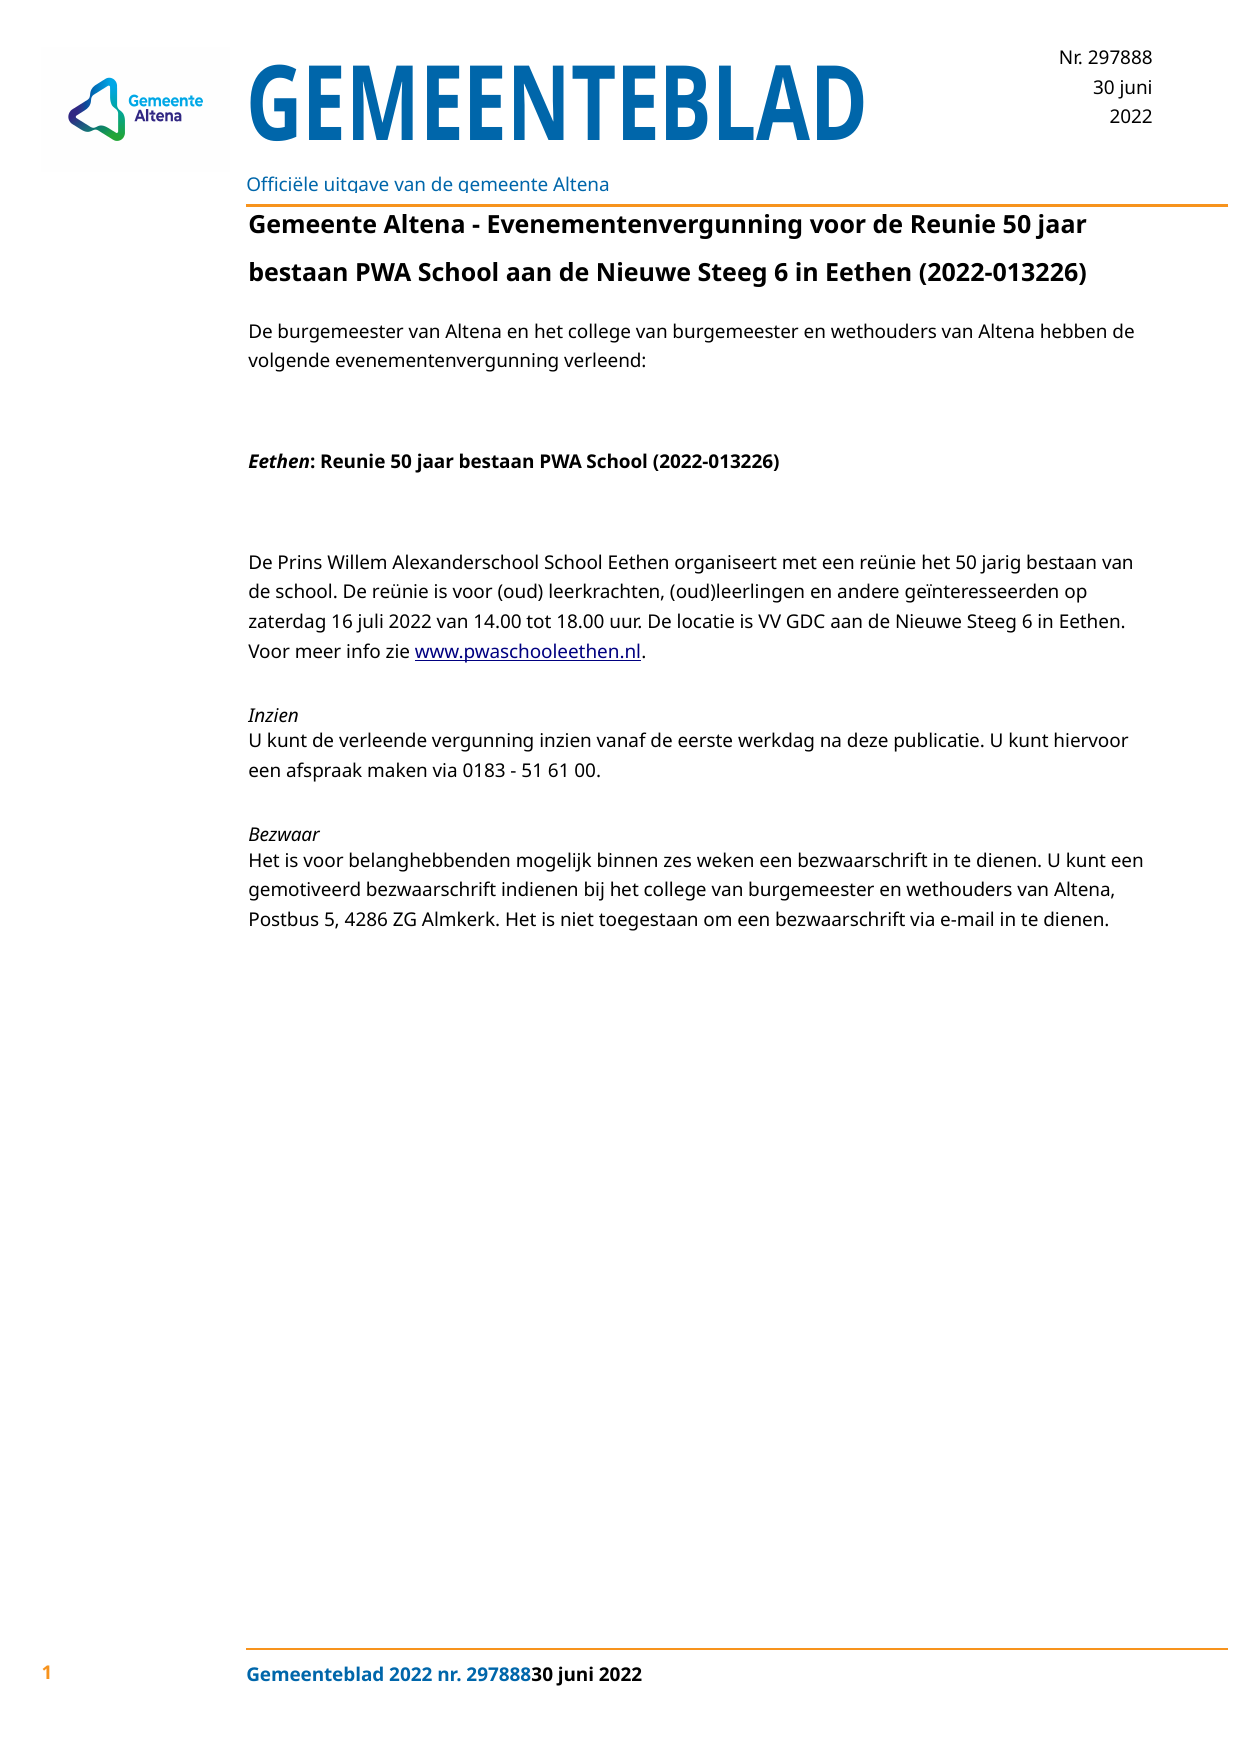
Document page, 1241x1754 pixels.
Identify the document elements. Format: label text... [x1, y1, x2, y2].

text De Prins Willem Alexanderschool School Eethen organiseert met een reünie het 50 jarig bestaan van de school. De reünie is voor (oud) leerkrachten, (oud)leerlingen en andere geïnteresseerden op zaterdag 16 juli 2022 van 14.00 tot 18.00 uur. De locatie is VV GDC aan de Nieuwe Steeg 6 in Eethen. Voor meer info zie www.pwaschooleethen.nl. [248, 549, 1152, 664]
text U kunt de verleende vergunning inzien vanaf de eerste werkdag na deze publicatie. U kunt hiervoor een afspraak maken via 0183 - 51 61 00. [248, 728, 1152, 783]
text Eethen: Reunie 50 jaar bestaan PWA School (2022-013226) [248, 448, 1152, 474]
text Gemeente Altena - Evenementenvergunning voor de Reunie 50 jaar bestaan PWA School aan de Nieuwe Steeg 6 in Eethen (2022-013226) [248, 207, 1152, 288]
picture [41, 47, 231, 172]
text De burgemeester van Altena en het college van burgemeester en wethouders van Altena hebben de volgende evenementenvergunning verleend: [248, 318, 1152, 373]
text Bezwaar [248, 821, 1152, 847]
text Het is voor belanghebbenden mogelijk binnen zes weken een bezwaarschrift in te dienen. U kunt een gemotiveerd bezwaarschrift indienen bij het college van burgemeester en wethouders van Altena, Postbus 5, 4286 ZG Almkerk. Het is niet toegestaan om een bezwaarschrift via e-mail in te dienen. [248, 847, 1152, 932]
text Inzien [248, 702, 1152, 728]
